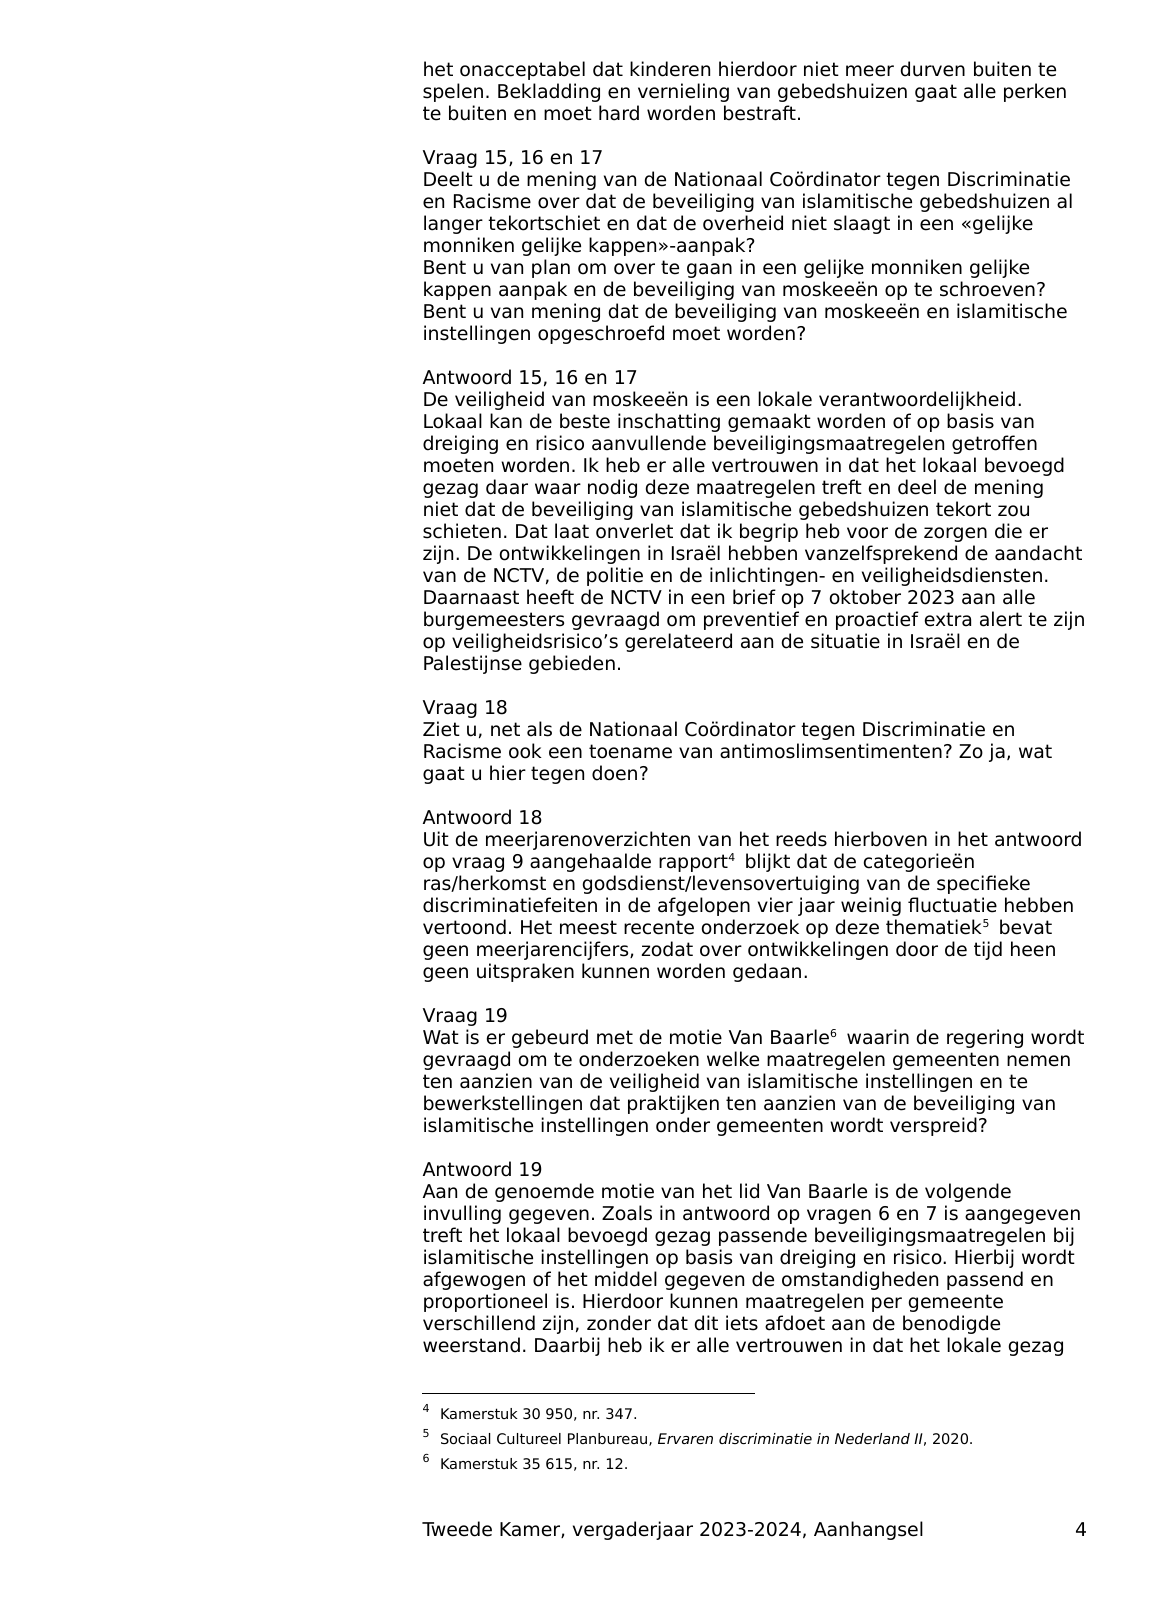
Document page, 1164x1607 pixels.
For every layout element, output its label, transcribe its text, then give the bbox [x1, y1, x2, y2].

text het onacceptabel dat kinderen hierdoor niet meer durven buiten te spelen. Bekladding en vernieling van gebedshuizen gaat alle perken te buiten en moet hard worden bestraft. [422, 59, 1087, 125]
text Sociaal Cultureel Planbureau, Ervaren discriminatie in Nederland II, 2020. [422, 1427, 1087, 1449]
text Bent u van mening dat de beveiliging van moskeeën en islamitische instellingen opgeschroefd moet worden? [422, 301, 1087, 345]
text Aan de genoemde motie van het lid Van Baarle is de volgende invulling gegeven. Zoals in antwoord op vragen 6 en 7 is aangegeven treft het lokaal bevoegd gezag passende beveiligingsmaatregelen bij islamitische instellingen op basis van dreiging en risico. Hierbij wordt afgewogen of het middel gegeven de omstandigheden passend en proportioneel is. Hierdoor kunnen maatregelen per gemeente verschillend zijn, zonder dat dit iets afdoet aan de benodigde weerstand. Daarbij heb ik er alle vertrouwen in dat het lokale gezag [422, 1181, 1087, 1357]
text Wat is er gebeurd met de motie Van Baarle waarin de regering wordt gevraagd om te onderzoeken welke maatregelen gemeenten nemen ten aanzien van de veiligheid van islamitische instellingen en te bewerkstellingen dat praktijken ten aanzien van de beveiliging van islamitische instellingen onder gemeenten wordt verspreid? [422, 1027, 1087, 1137]
text Antwoord 19 [422, 1159, 1087, 1181]
text Antwoord 15, 16 en 17 [422, 367, 1087, 389]
text Kamerstuk 35 615, nr. 12. [422, 1452, 1087, 1474]
text Deelt u de mening van de Nationaal Coördinator tegen Discriminatie en Racisme over dat de beveiliging van islamitische gebedshuizen al langer tekortschiet en dat de overheid niet slaagt in een «gelijke monniken gelijke kappen»-aanpak? [422, 169, 1087, 257]
text Vraag 15, 16 en 17 [422, 147, 1087, 169]
text De veiligheid van moskeeën is een lokale verantwoordelijkheid. Lokaal kan de beste inschatting gemaakt worden of op basis van dreiging en risico aanvullende beveiligingsmaatregelen getroffen moeten worden. Ik heb er alle vertrouwen in dat het lokaal bevoegd gezag daar waar nodig deze maatregelen treft en deel de mening niet dat de beveiliging van islamitische gebedshuizen tekort zou schieten. Dat laat onverlet dat ik begrip heb voor de zorgen die er zijn. De ontwikkelingen in Israël hebben vanzelfsprekend de aandacht van de NCTV, de politie en de inlichtingen- en veiligheidsdiensten. Daarnaast heeft de NCTV in een brief op 7 oktober 2023 aan alle burgemeesters gevraagd om preventief en proactief extra alert te zijn op veiligheidsrisico’s gerelateerd aan de situatie in Israël en de Palestijnse gebieden. [422, 389, 1087, 675]
text Bent u van plan om over te gaan in een gelijke monniken gelijke kappen aanpak en de beveiliging van moskeeën op te schroeven? [422, 257, 1087, 301]
text Kamerstuk 30 950, nr. 347. [422, 1402, 1087, 1424]
text Vraag 18 [422, 697, 1087, 719]
text Vraag 19 [422, 1005, 1087, 1027]
text Antwoord 18 [422, 807, 1087, 829]
text Ziet u, net als de Nationaal Coördinator tegen Discriminatie en Racisme ook een toename van antimoslimsentimenten? Zo ja, wat gaat u hier tegen doen? [422, 719, 1087, 785]
text Uit de meerjarenoverzichten van het reeds hierboven in het antwoord op vraag 9 aangehaalde rapport blijkt dat de categorieën ras/herkomst en godsdienst/levensovertuiging van de specifieke discriminatiefeiten in de afgelopen vier jaar weinig fluctuatie hebben vertoond. Het meest recente onderzoek op deze thematiek bevat geen meerjarencijfers, zodat over ontwikkelingen door de tijd heen geen uitspraken kunnen worden gedaan. [422, 829, 1087, 983]
